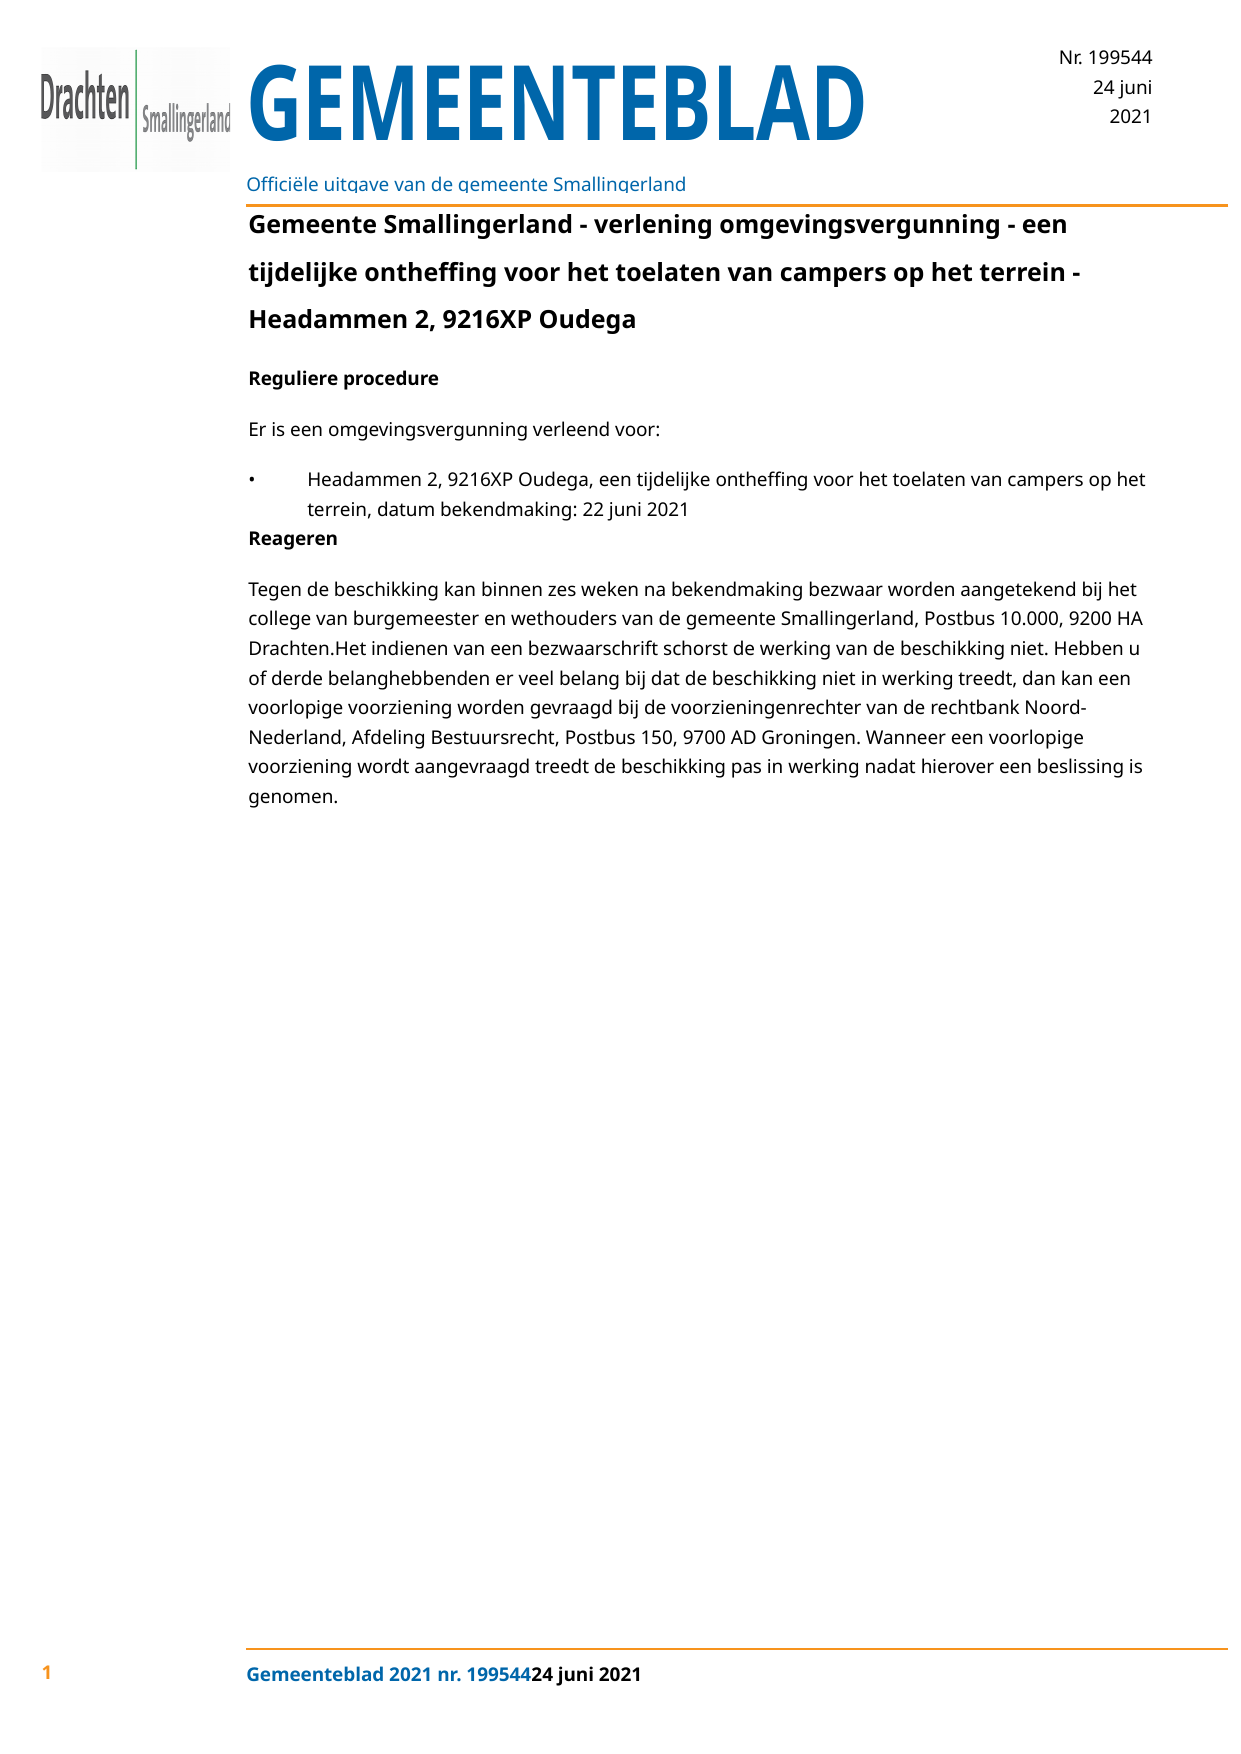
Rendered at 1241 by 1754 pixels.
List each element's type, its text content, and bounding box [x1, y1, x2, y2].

text Gemeente Smallingerland - verlening omgevingsvergunning - een tijdelijke ontheffing voor het toelaten van campers op het terrein - Headammen 2, 9216XP Oudega [248, 207, 1152, 336]
text Reguliere procedure [248, 366, 1152, 391]
text Er is een omgevingsvergunning verleend voor: [248, 416, 1152, 442]
list Headammen 2, 9216XP Oudega, een tijdelijke ontheffing voor het toelaten van campers op het terrein, datum bekendmaking: 22 juni 2021 [248, 466, 1152, 522]
text Reageren [248, 526, 1152, 551]
picture [41, 47, 231, 172]
text Tegen de beschikking kan binnen zes weken na bekendmaking bezwaar worden aangetekend bij het college van burgemeester en wethouders van de gemeente Smallingerland, Postbus 10.000, 9200 HA Drachten.Het indienen van een bezwaarschrift schorst de werking van de beschikking niet. Hebben u of derde belanghebbenden er veel belang bij dat de beschikking niet in werking treedt, dan kan een voorlopige voorziening worden gevraagd bij de voorzieningenrechter van de rechtbank Noord-Nederland, Afdeling Bestuursrecht, Postbus 150, 9700 AD Groningen. Wanneer een voorlopige voorziening wordt aangevraagd treedt de beschikking pas in werking nadat hierover een beslissing is genomen. [248, 576, 1152, 809]
